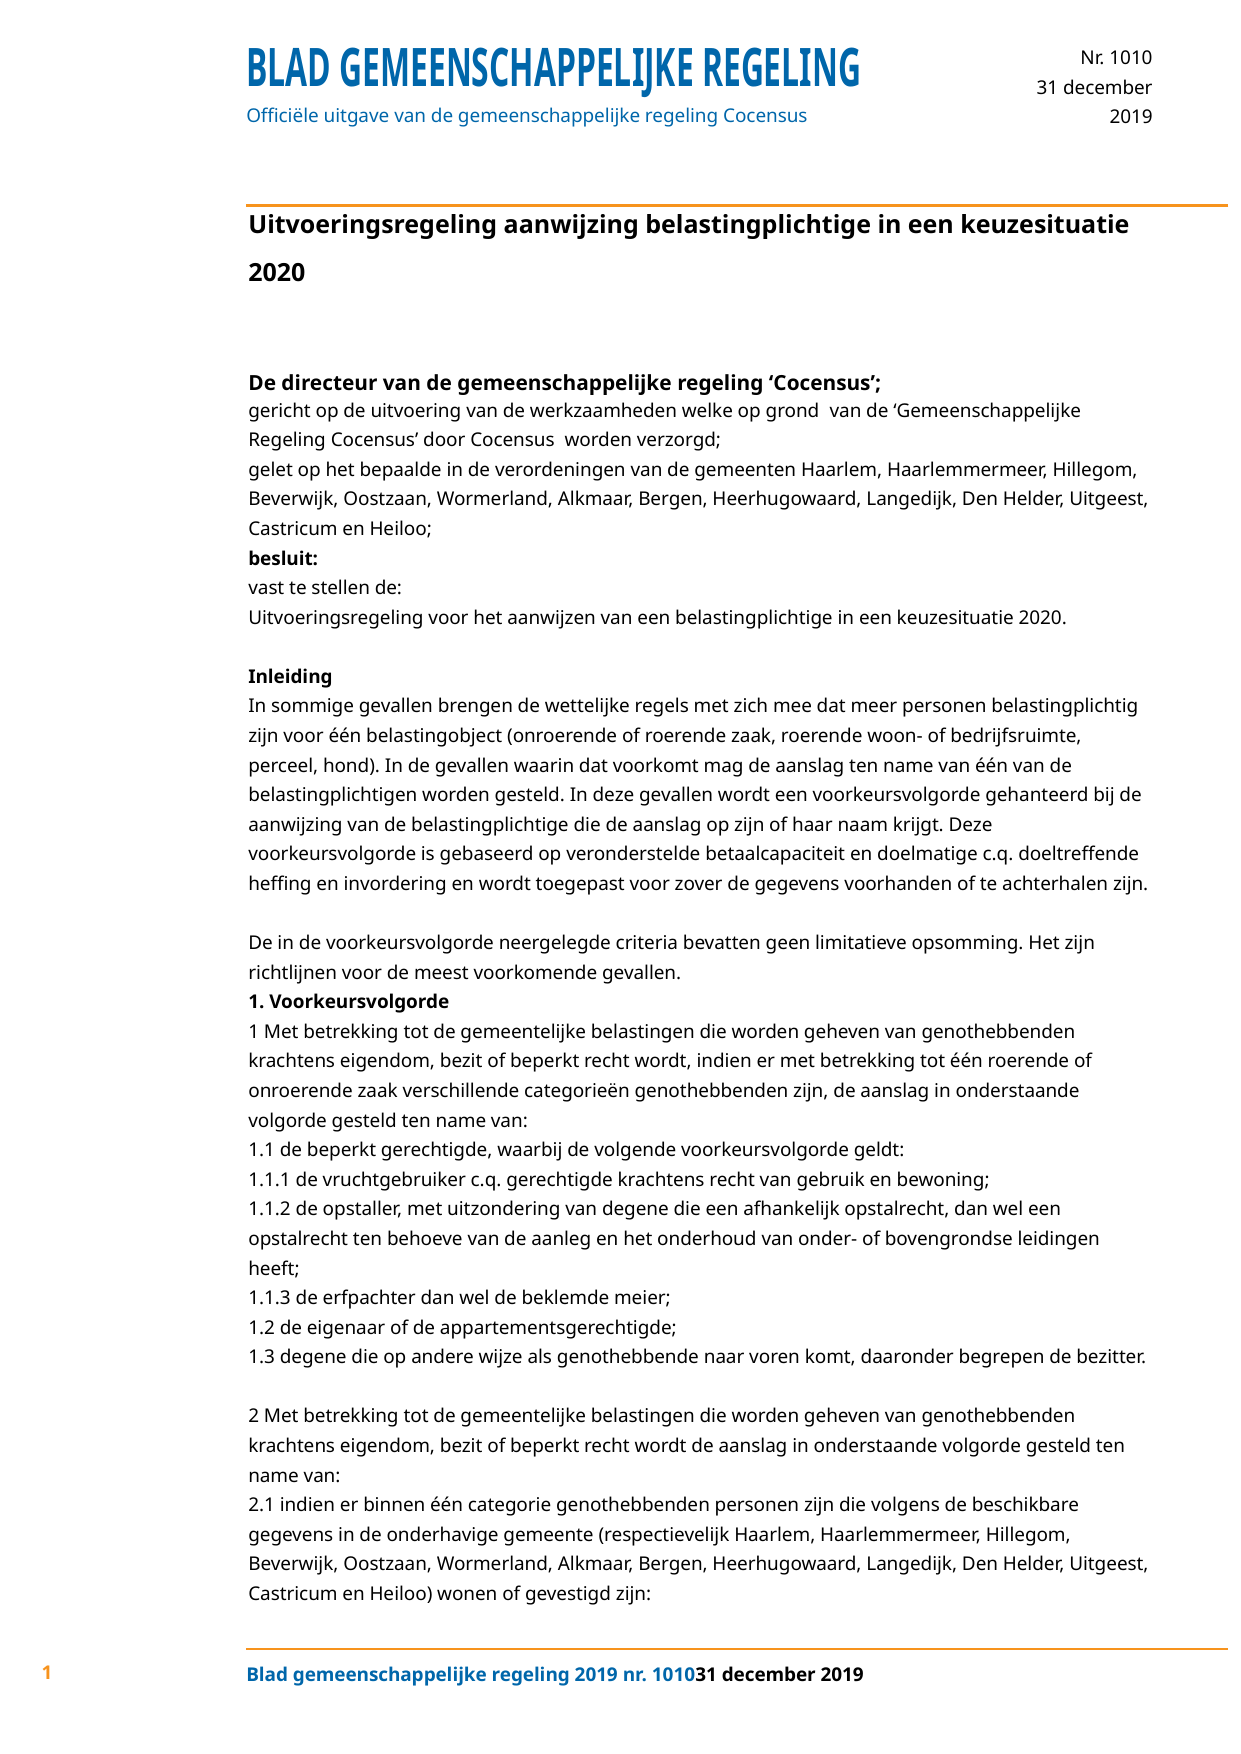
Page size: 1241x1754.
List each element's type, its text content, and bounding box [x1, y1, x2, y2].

text gericht op de uitvoering van de werkzaamheden welke op grond van de ‘Gemeenschappelijke Regeling Cocensus’ door Cocensus worden verzorgd; [248, 397, 1152, 452]
text Uitvoeringsregeling aanwijzing belastingplichtige in een keuzesituatie 2020 [248, 207, 1152, 288]
text 1.1 de beperkt gerechtigde, waarbij de volgende voorkeursvolgorde geldt: [248, 1136, 1152, 1162]
text 1.1.1 de vruchtgebruiker c.q. gerechtigde krachtens recht van gebruik en bewoning; [248, 1166, 1152, 1192]
text 1.1.2 de opstaller, met uitzondering van degene die een afhankelijk opstalrecht, dan wel een opstalrecht ten behoeve van de aanleg en het onderhoud van onder- of bovengrondse leidingen heeft; [248, 1196, 1152, 1280]
text gelet op het bepaalde in de verordeningen van de gemeenten Haarlem, Haarlemmermeer, Hillegom, Beverwijk, Oostzaan, Wormerland, Alkmaar, Bergen, Heerhugowaard, Langedijk, Den Helder, Uitgeest, Castricum en Heiloo; [248, 456, 1152, 541]
picture [41, 47, 231, 172]
text 1. Voorkeursvolgorde [248, 988, 1152, 1014]
text 1.1.3 de erfpachter dan wel de beklemde meier; [248, 1284, 1152, 1310]
text Uitvoeringsregeling voor het aanwijzen van een belastingplichtige in een keuzesituatie 2020. [248, 604, 1152, 629]
text 2.1 indien er binnen één categorie genothebbenden personen zijn die volgens de beschikbare gegevens in de onderhavige gemeente (respectievelijk Haarlem, Haarlemmermeer, Hillegom, Beverwijk, Oostzaan, Wormerland, Alkmaar, Bergen, Heerhugowaard, Langedijk, Den Helder, Uitgeest, Castricum en Heiloo) wonen of gevestigd zijn: [248, 1491, 1152, 1606]
text De in de voorkeursvolgorde neergelegde criteria bevatten geen limitatieve opsomming. Het zijn richtlijnen voor de meest voorkomende gevallen. [248, 929, 1152, 984]
text De directeur van de gemeenschappelijke regeling ‘Cocensus’; [248, 368, 1152, 397]
text 1.3 degene die op andere wijze als genothebbende naar voren komt, daaronder begrepen de bezitter. [248, 1343, 1152, 1369]
text besluit: [248, 545, 1152, 570]
text In sommige gevallen brengen de wettelijke regels met zich mee dat meer personen belastingplichtig zijn voor één belastingobject (onroerende of roerende zaak, roerende woon- of bedrijfsruimte, perceel, hond). In de gevallen waarin dat voorkomt mag de aanslag ten name van één van de belastingplichtigen worden gesteld. In deze gevallen wordt een voorkeursvolgorde gehanteerd bij de aanwijzing van de belastingplichtige die de aanslag op zijn of haar naam krijgt. Deze voorkeursvolgorde is gebaseerd op veronderstelde betaalcapaciteit en doelmatige c.q. doeltreffende heffing en invordering en wordt toegepast voor zover de gegevens voorhanden of te achterhalen zijn. [248, 693, 1152, 896]
text 1 Met betrekking tot de gemeentelijke belastingen die worden geheven van genothebbenden krachtens eigendom, bezit of beperkt recht wordt, indien er met betrekking tot één roerende of onroerende zaak verschillende categorieën genothebbenden zijn, de aanslag in onderstaande volgorde gesteld ten name van: [248, 1018, 1152, 1132]
text Inleiding [248, 663, 1152, 689]
text vast te stellen de: [248, 574, 1152, 600]
text 1.2 de eigenaar of de appartementsgerechtigde; [248, 1314, 1152, 1339]
text 2 Met betrekking tot de gemeentelijke belastingen die worden geheven van genothebbenden krachtens eigendom, bezit of beperkt recht wordt de aanslag in onderstaande volgorde gesteld ten name van: [248, 1403, 1152, 1487]
